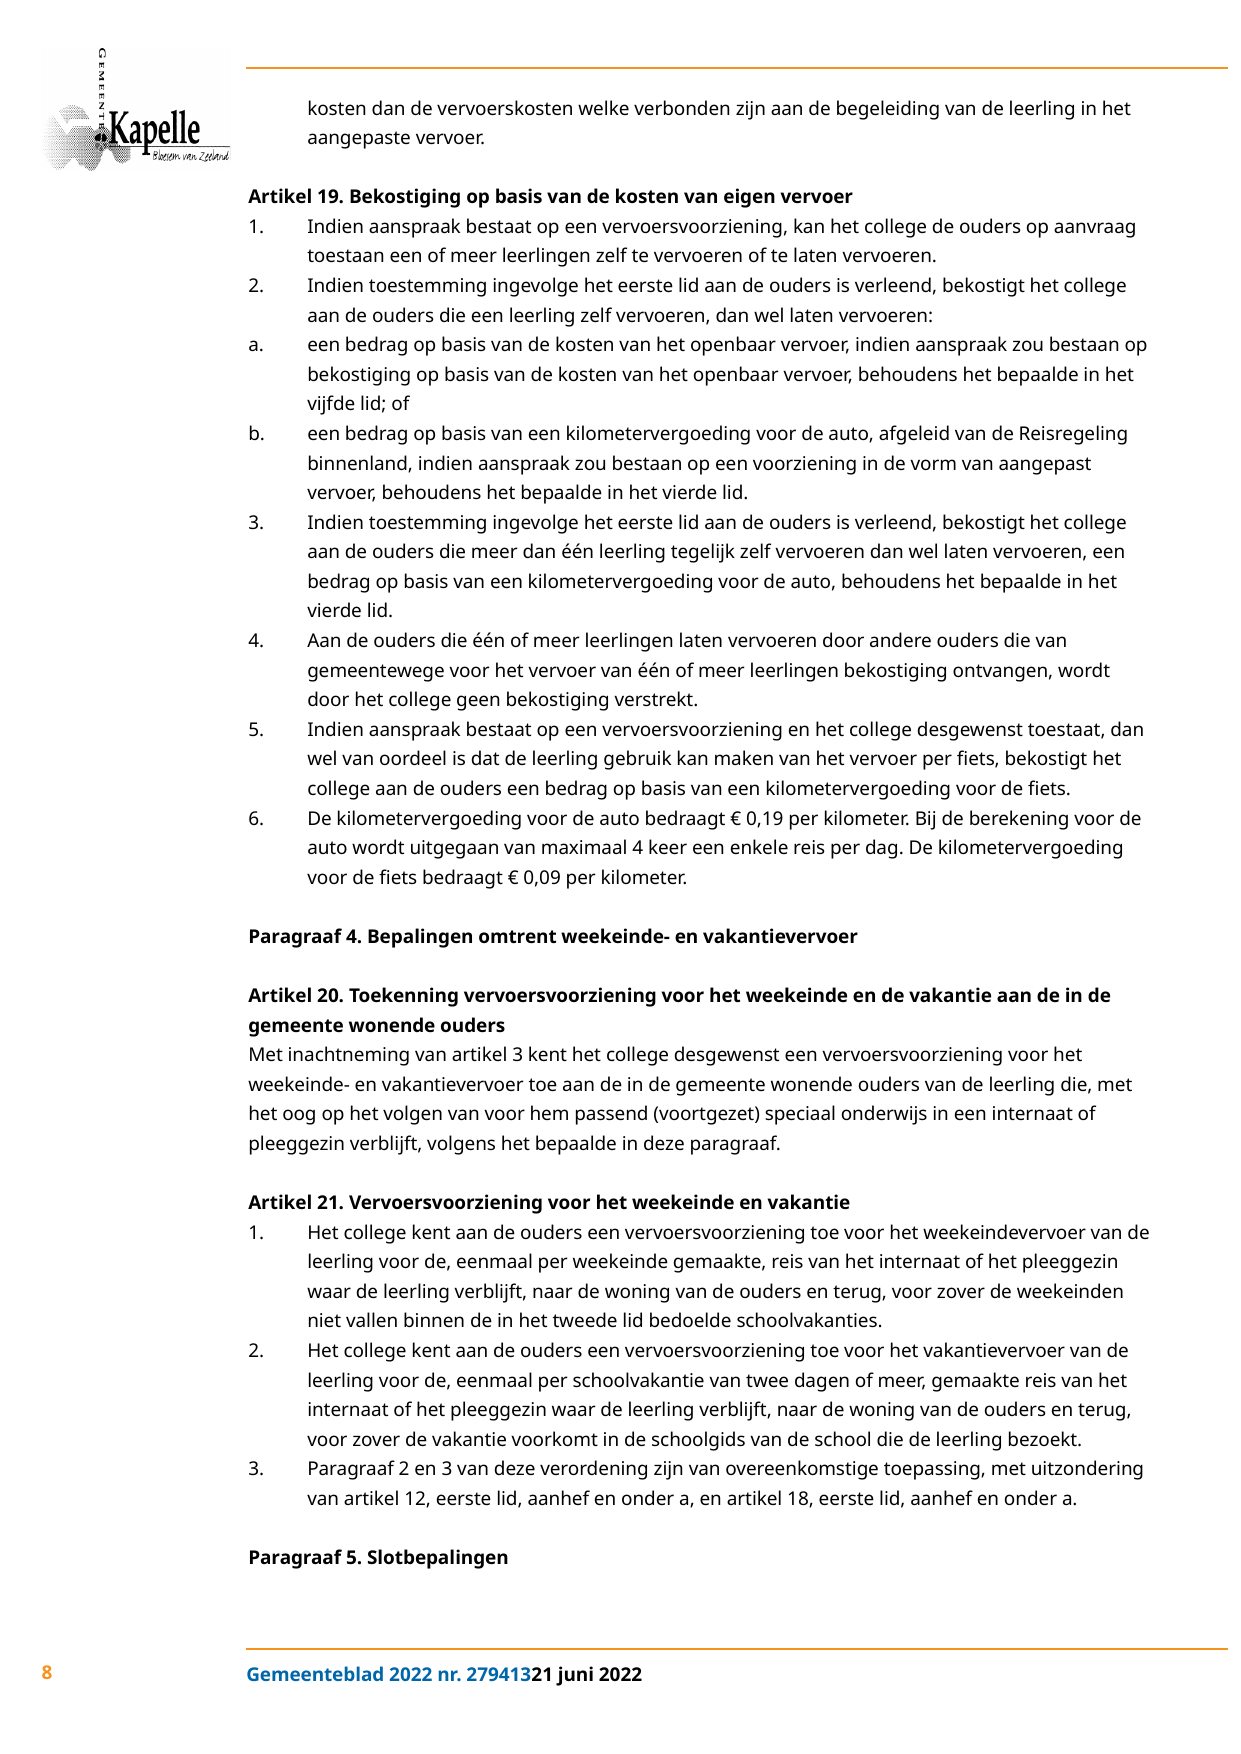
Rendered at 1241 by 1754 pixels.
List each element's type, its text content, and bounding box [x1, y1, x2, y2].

list Het college kent aan de ouders een vervoersvoorziening toe voor het weekeindevervoer van de leerling voor de, eenmaal per weekeinde gemaakte, reis van het internaat of het pleeggezin waar de leerling verblijft, naar de woning van de ouders en terug, voor zover de weekeinden niet vallen binnen de in het tweede lid bedoelde schoolvakanties. [248, 1219, 1152, 1333]
text Met inachtneming van artikel 3 kent het college desgewenst een vervoersvoorziening voor het weekeinde- en vakantievervoer toe aan de in de gemeente wonende ouders van de leerling die, met het oog op het volgen van voor hem passend (voortgezet) speciaal onderwijs in een internaat of pleeggezin verblijft, volgens het bepaalde in deze paragraaf. [248, 1041, 1152, 1156]
list Indien toestemming ingevolge het eerste lid aan de ouders is verleend, bekostigt het college aan de ouders die een leerling zelf vervoeren, dan wel laten vervoeren: [248, 272, 1152, 328]
list Indien aanspraak bestaat op een vervoersvoorziening en het college desgewenst toestaat, dan wel van oordeel is dat de leerling gebruik kan maken van het vervoer per fiets, bekostigt het college aan de ouders een bedrag op basis van een kilometervergoeding voor de fiets. [248, 716, 1152, 801]
list Aan de ouders die één of meer leerlingen laten vervoeren door andere ouders die van gemeentewege voor het vervoer van één of meer leerlingen bekostiging ontvangen, wordt door het college geen bekostiging verstrekt. [248, 627, 1152, 712]
text Artikel 19. Bekostiging op basis van de kosten van eigen vervoer [248, 183, 1152, 209]
list Indien aanspraak bestaat op een vervoersvoorziening, kan het college de ouders op aanvraag toestaan een of meer leerlingen zelf te vervoeren of te laten vervoeren. [248, 213, 1152, 268]
list een bedrag op basis van de kosten van het openbaar vervoer, indien aanspraak zou bestaan op bekostiging op basis van de kosten van het openbaar vervoer, behoudens het bepaalde in het vijfde lid; of [248, 331, 1152, 416]
text Artikel 20. Toekenning vervoersvoorziening voor het weekeinde en de vakantie aan de in de gemeente wonende ouders [248, 982, 1152, 1038]
picture [41, 47, 231, 172]
text Paragraaf 5. Slotbepalingen [248, 1544, 1152, 1570]
list De kilometervergoeding voor de auto bedraagt € 0,19 per kilometer. Bij de berekening voor de auto wordt uitgegaan van maximaal 4 keer een enkele reis per dag. De kilometervergoeding voor de fiets bedraagt € 0,09 per kilometer. [248, 805, 1152, 890]
text Artikel 21. Vervoersvoorziening voor het weekeinde en vakantie [248, 1189, 1152, 1215]
list kosten dan de vervoerskosten welke verbonden zijn aan de begeleiding van de leerling in het aangepaste vervoer. [248, 95, 1152, 150]
list een bedrag op basis van een kilometervergoeding voor de auto, afgeleid van de Reisregeling binnenland, indien aanspraak zou bestaan op een voorziening in de vorm van aangepast vervoer, behoudens het bepaalde in het vierde lid. [248, 420, 1152, 505]
text Paragraaf 4. Bepalingen omtrent weekeinde- en vakantievervoer [248, 923, 1152, 949]
list Indien toestemming ingevolge het eerste lid aan de ouders is verleend, bekostigt het college aan de ouders die meer dan één leerling tegelijk zelf vervoeren dan wel laten vervoeren, een bedrag op basis van een kilometervergoeding voor de auto, behoudens het bepaalde in het vierde lid. [248, 509, 1152, 623]
list Paragraaf 2 en 3 van deze verordening zijn van overeenkomstige toepassing, met uitzondering van artikel 12, eerste lid, aanhef en onder a, en artikel 18, eerste lid, aanhef en onder a. [248, 1456, 1152, 1511]
list Het college kent aan de ouders een vervoersvoorziening toe voor het vakantievervoer van de leerling voor de, eenmaal per schoolvakantie van twee dagen of meer, gemaakte reis van het internaat of het pleeggezin waar de leerling verblijft, naar de woning van de ouders en terug, voor zover de vakantie voorkomt in de schoolgids van de school die de leerling bezoekt. [248, 1337, 1152, 1452]
